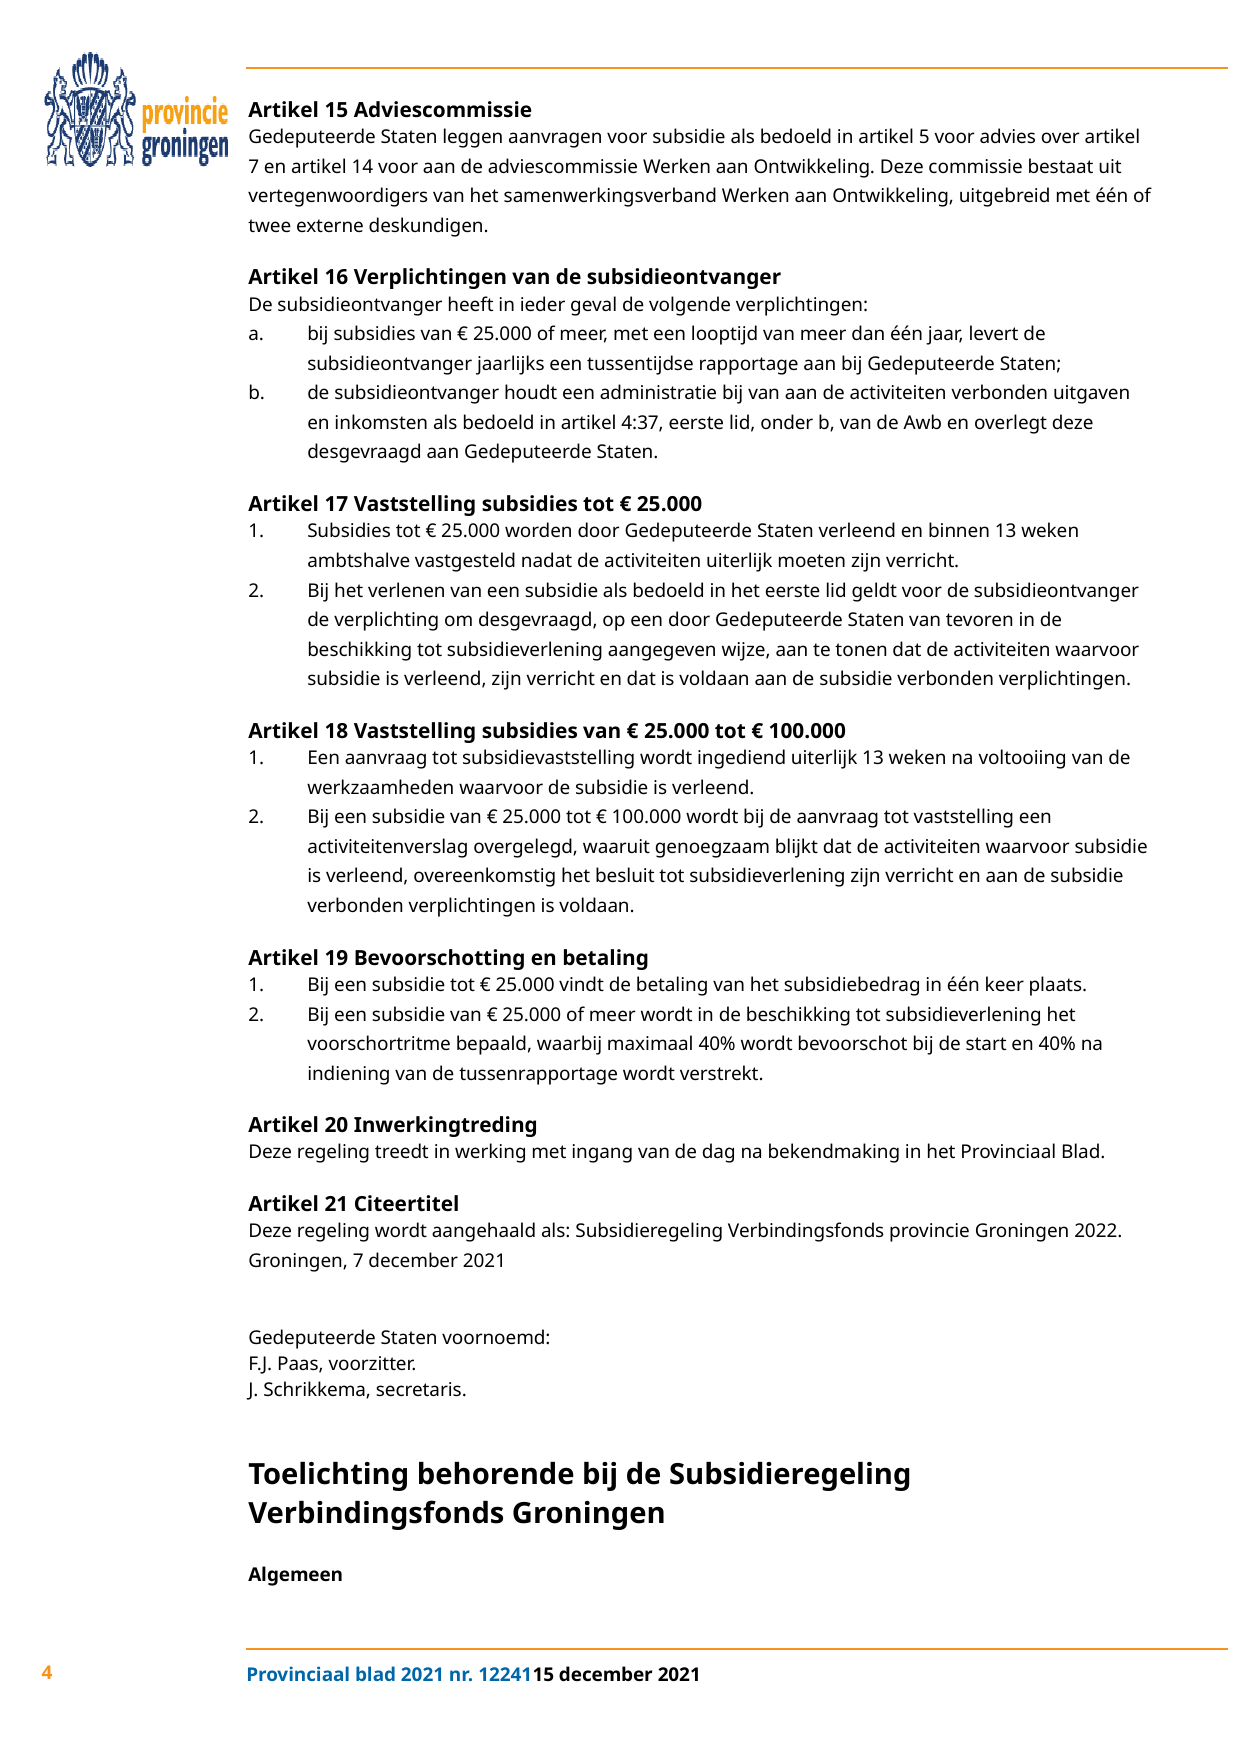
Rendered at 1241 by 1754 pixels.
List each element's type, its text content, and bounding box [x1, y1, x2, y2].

text J. Schrikkema, secretaris. [248, 1376, 1152, 1402]
text Groningen, 7 december 2021 [248, 1247, 1152, 1273]
text Artikel 20 Inwerkingtreding [248, 1110, 1152, 1139]
list Bij het verlenen van een subsidie als bedoeld in het eerste lid geldt voor de subsidieontvanger de verplichting om desgevraagd, op een door Gedeputeerde Staten van tevoren in de beschikking tot subsidieverlening aangegeven wijze, aan te tonen dat de activiteiten waarvoor subsidie is verleend, zijn verricht en dat is voldaan aan de subsidie verbonden verplichtingen. [248, 577, 1152, 691]
text Gedeputeerde Staten leggen aanvragen voor subsidie als bedoeld in artikel 5 voor advies over artikel 7 en artikel 14 voor aan de adviescommissie Werken aan Ontwikkeling. Deze commissie bestaat uit vertegenwoordigers van het samenwerkingsverband Werken aan Ontwikkeling, uitgebreid met één of twee externe deskundigen. [248, 123, 1152, 238]
list Subsidies tot € 25.000 worden door Gedeputeerde Staten verleend en binnen 13 weken ambtshalve vastgesteld nadat de activiteiten uiterlijk moeten zijn verricht. [248, 518, 1152, 573]
list bij subsidies van € 25.000 of meer, met een looptijd van meer dan één jaar, levert de subsidieontvanger jaarlijks een tussentijdse rapportage aan bij Gedeputeerde Staten; [248, 320, 1152, 376]
text Artikel 16 Verplichtingen van de subsidieontvanger [248, 262, 1152, 291]
list de subsidieontvanger houdt een administratie bij van aan de activiteiten verbonden uitgaven en inkomsten als bedoeld in artikel 4:37, eerste lid, onder b, van de Awb en overlegt deze desgevraagd aan Gedeputeerde Staten. [248, 379, 1152, 464]
text Artikel 15 Adviescommissie [248, 95, 1152, 123]
picture [41, 47, 231, 172]
list Bij een subsidie tot € 25.000 vindt de betaling van het subsidiebedrag in één keer plaats. [248, 971, 1152, 997]
text Deze regeling treedt in werking met ingang van de dag na bekendmaking in het Provinciaal Blad. [248, 1139, 1152, 1164]
text Gedeputeerde Staten voornoemd: [248, 1324, 1152, 1350]
list Bij een subsidie van € 25.000 of meer wordt in de beschikking tot subsidieverlening het voorschortritme bepaald, waarbij maximaal 40% wordt bevoorschot bij de start en 40% na indiening van de tussenrapportage wordt verstrekt. [248, 1001, 1152, 1086]
list Een aanvraag tot subsidievaststelling wordt ingediend uiterlijk 13 weken na voltooiing van de werkzaamheden waarvoor de subsidie is verleend. [248, 744, 1152, 800]
text Toelichting behorende bij de Subsidieregeling Verbindingsfonds Groningen [248, 1453, 1152, 1532]
list Bij een subsidie van € 25.000 tot € 100.000 wordt bij de aanvraag tot vaststelling een activiteitenverslag overgelegd, waaruit genoegzaam blijkt dat de activiteiten waarvoor subsidie is verleend, overeenkomstig het besluit tot subsidieverlening zijn verricht en aan de subsidie verbonden verplichtingen is voldaan. [248, 803, 1152, 918]
text Artikel 18 Vaststelling subsidies van € 25.000 tot € 100.000 [248, 716, 1152, 744]
text Artikel 21 Citeertitel [248, 1189, 1152, 1218]
text De subsidieontvanger heeft in ieder geval de volgende verplichtingen: [248, 291, 1152, 317]
text Artikel 17 Vaststelling subsidies tot € 25.000 [248, 489, 1152, 518]
text Algemeen [248, 1562, 1152, 1587]
text F.J. Paas, voorzitter. [248, 1350, 1152, 1376]
text Deze regeling wordt aangehaald als: Subsidieregeling Verbindingsfonds provincie Groningen 2022. [248, 1218, 1152, 1243]
text Artikel 19 Bevoorschotting en betaling [248, 943, 1152, 971]
